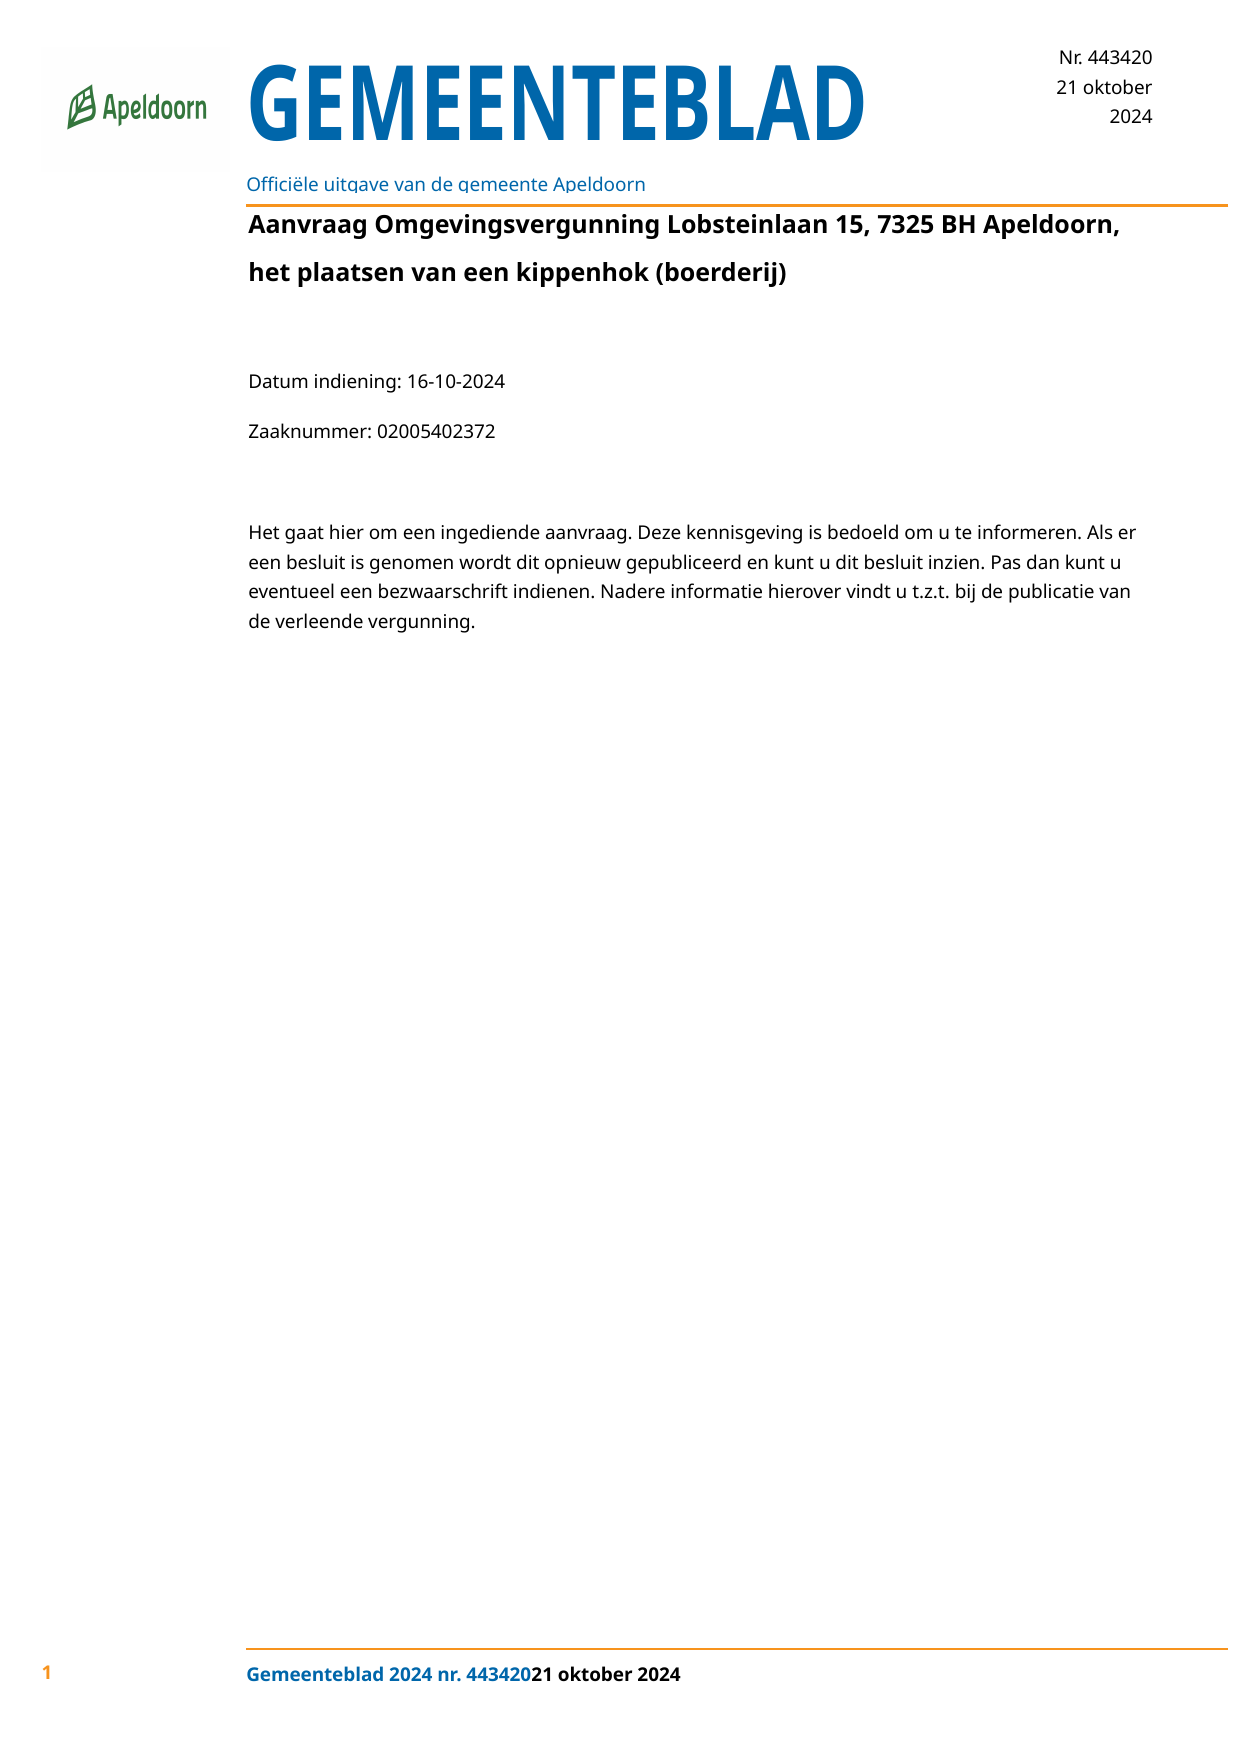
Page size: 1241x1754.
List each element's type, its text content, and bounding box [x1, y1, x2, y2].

text Zaaknummer: 02005402372 [248, 419, 1152, 444]
picture [41, 47, 231, 172]
text Het gaat hier om een ingediende aanvraag. Deze kennisgeving is bedoeld om u te informeren. Als er een besluit is genomen wordt dit opnieuw gepubliceerd en kunt u dit besluit inzien. Pas dan kunt u eventueel een bezwaarschrift indienen. Nadere informatie hierover vindt u t.z.t. bij de publicatie van de verleende vergunning. [248, 519, 1152, 634]
text Aanvraag Omgevingsvergunning Lobsteinlaan 15, 7325 BH Apeldoorn, het plaatsen van een kippenhok (boerderij) [248, 207, 1152, 288]
text Datum indiening: 16-10-2024 [248, 368, 1152, 394]
